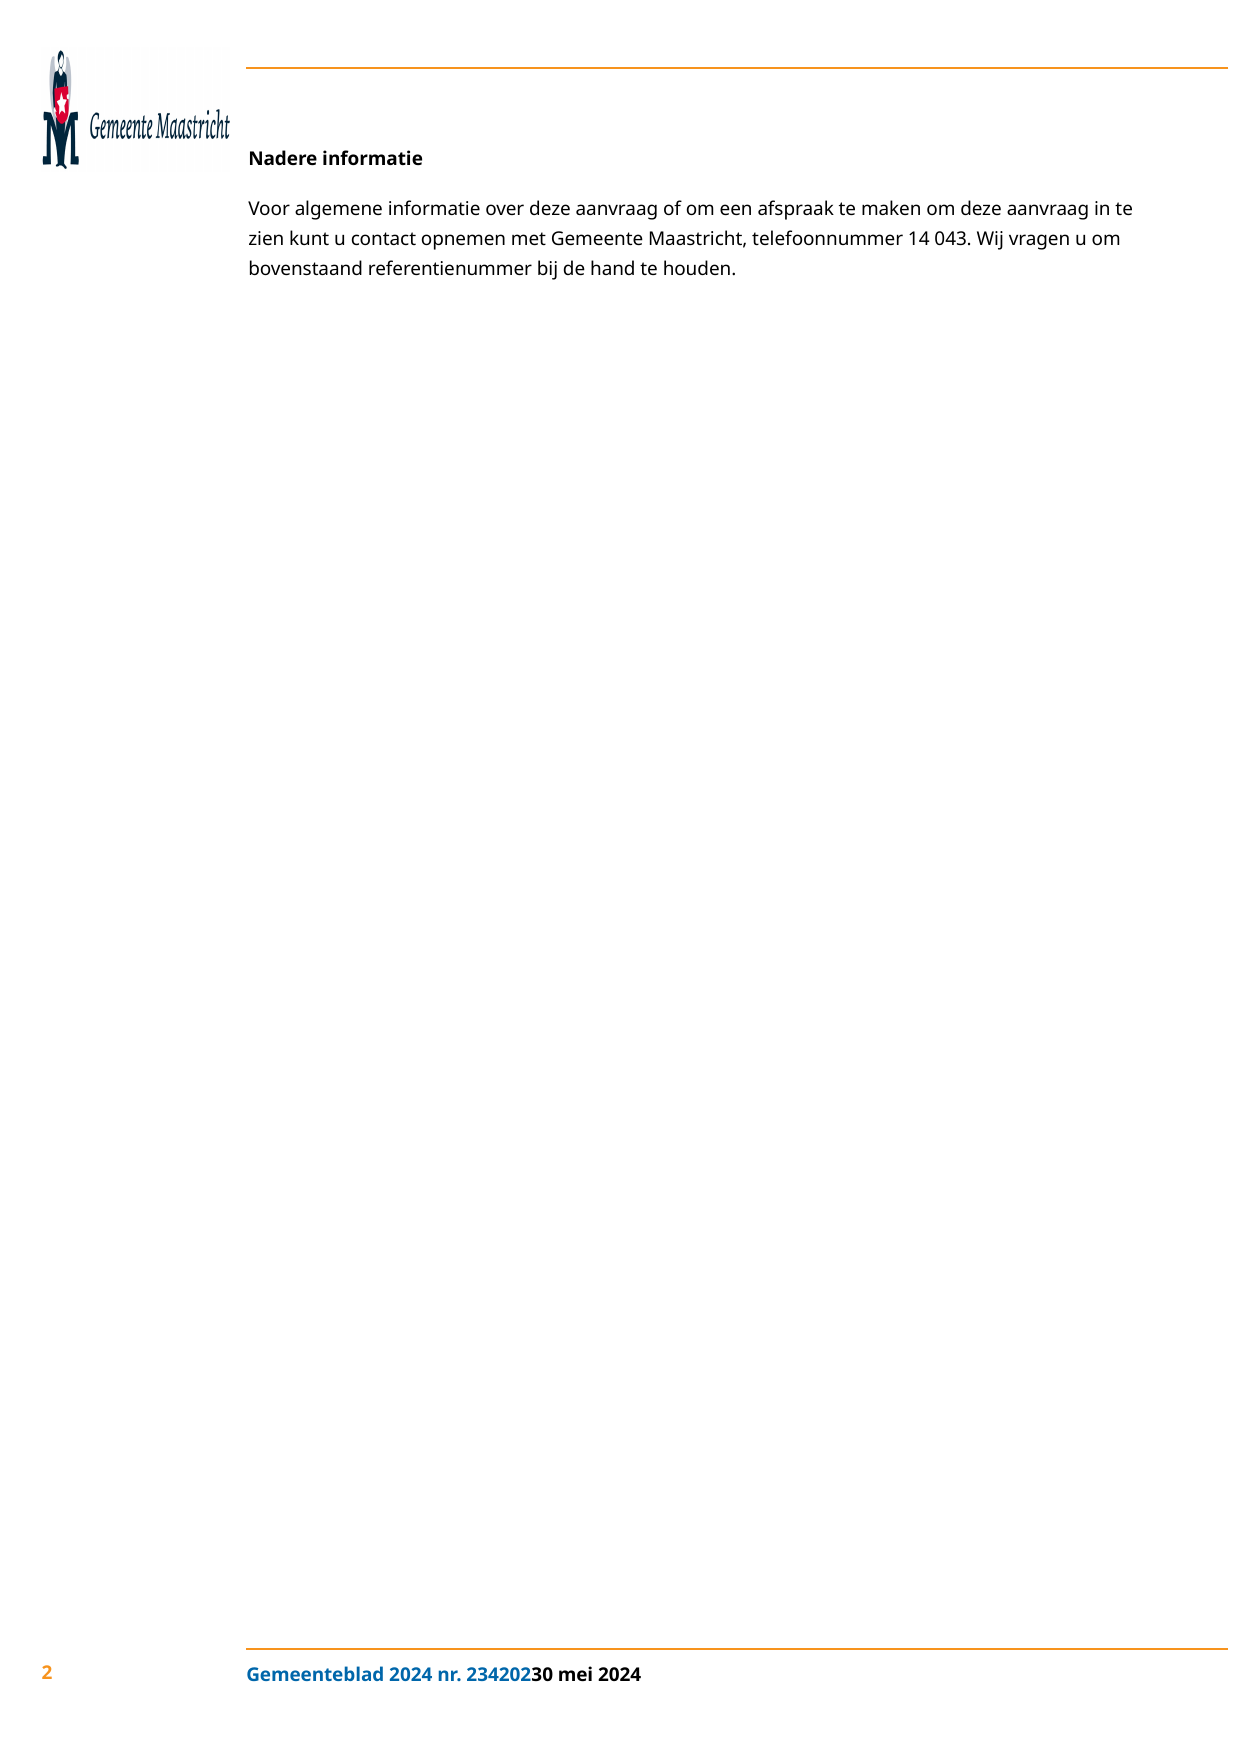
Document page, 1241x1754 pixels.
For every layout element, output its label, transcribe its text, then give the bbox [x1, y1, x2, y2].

text Voor algemene informatie over deze aanvraag of om een afspraak te maken om deze aanvraag in te zien kunt u contact opnemen met Gemeente Maastricht, telefoonnummer 14 043. Wij vragen u om bovenstaand referentienummer bij de hand te houden. [248, 196, 1152, 281]
text Nadere informatie [248, 145, 1152, 171]
picture [41, 47, 231, 172]
